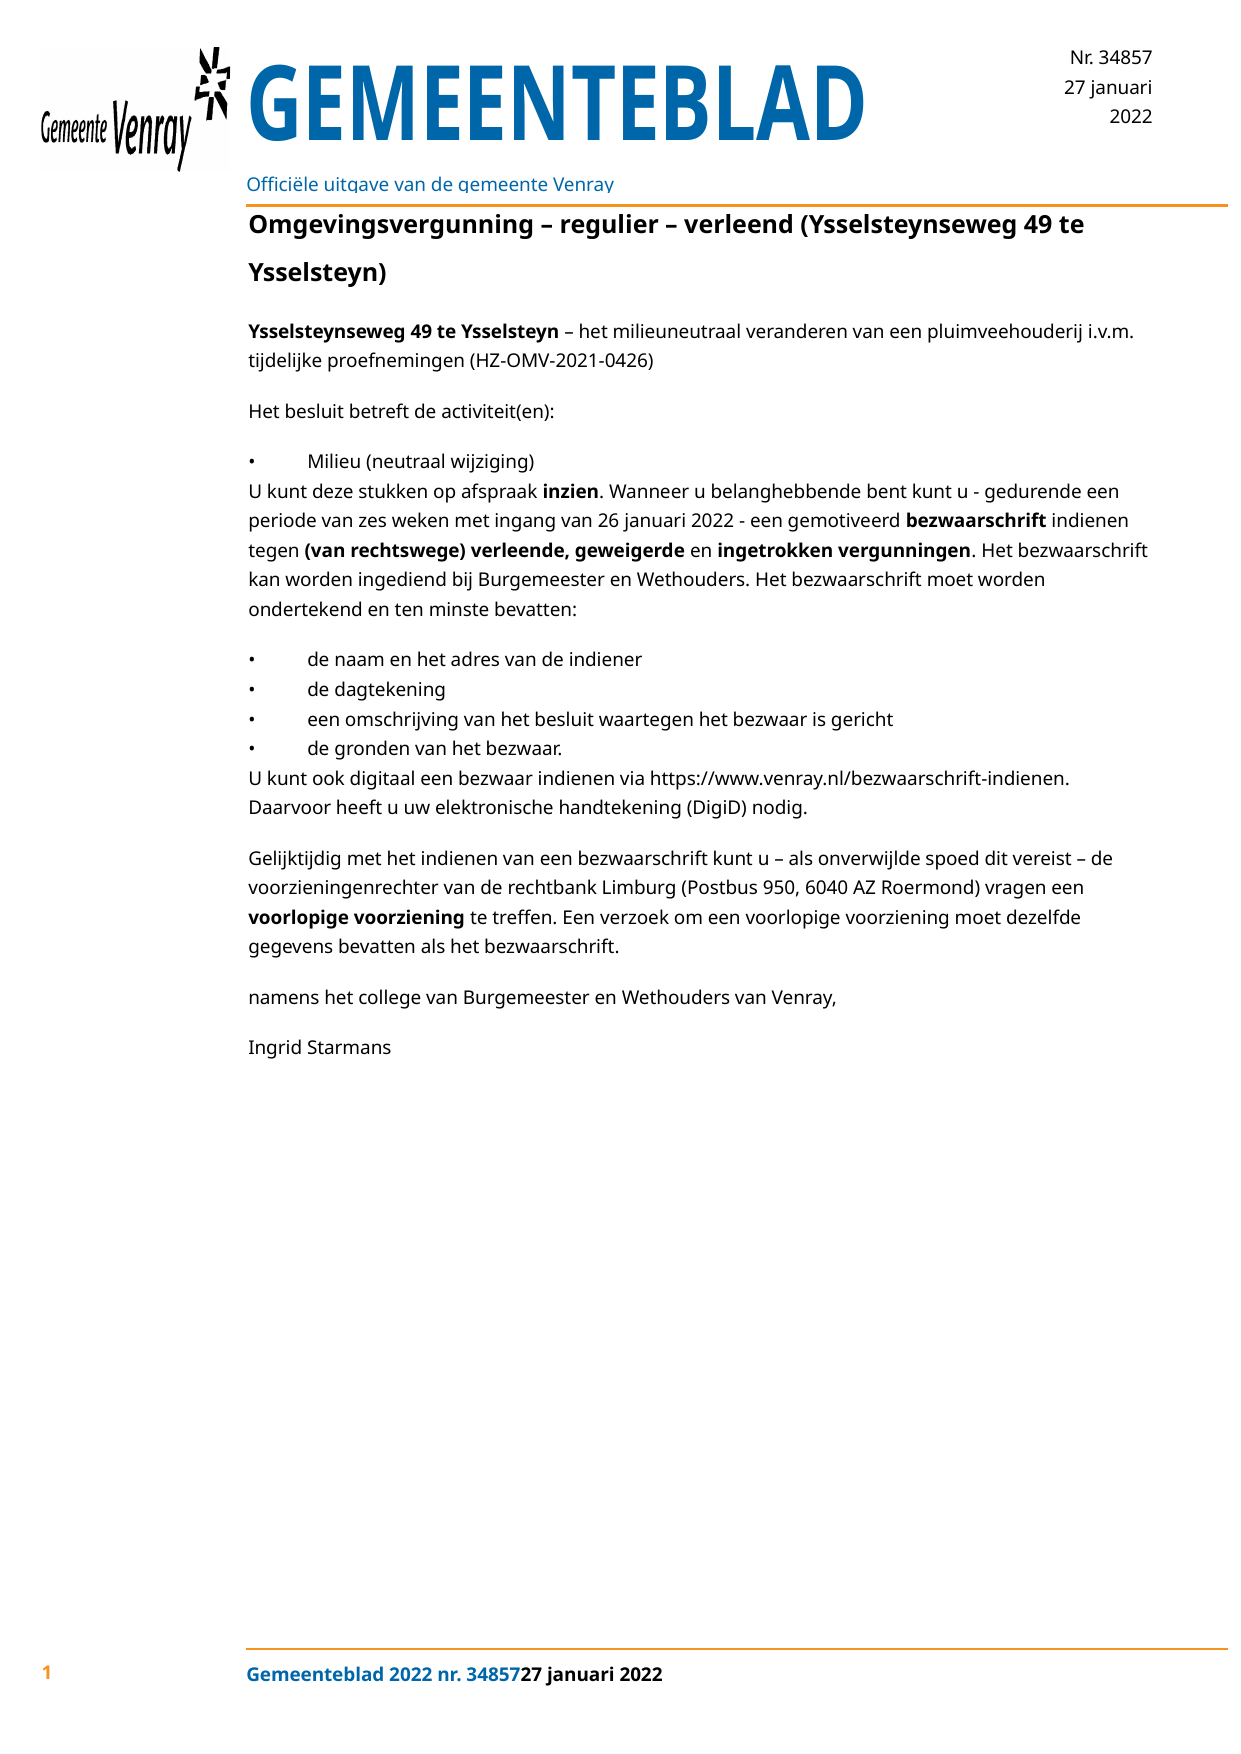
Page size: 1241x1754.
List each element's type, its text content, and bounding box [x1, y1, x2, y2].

text Gelijktijdig met het indienen van een bezwaarschrift kunt u – als onverwijlde spoed dit vereist – de voorzieningenrechter van de rechtbank Limburg (Postbus 950, 6040 AZ Roermond) vragen een voorlopige voorziening te treffen. Een verzoek om een voorlopige voorziening moet dezelfde gegevens bevatten als het bezwaarschrift. [248, 845, 1152, 959]
text Omgevingsvergunning – regulier – verleend (Ysselsteynseweg 49 te Ysselsteyn) [248, 207, 1152, 288]
text U kunt deze stukken op afspraak inzien. Wanneer u belanghebbende bent kunt u - gedurende een periode van zes weken met ingang van 26 januari 2022 - een gemotiveerd bezwaarschrift indienen tegen (van rechtswege) verleende, geweigerde en ingetrokken vergunningen. Het bezwaarschrift kan worden ingediend bij Burgemeester en Wethouders. Het bezwaarschrift moet worden ondertekend en ten minste bevatten: [248, 478, 1152, 622]
text Het besluit betreft de activiteit(en): [248, 398, 1152, 424]
list de naam en het adres van de indiener [248, 647, 1152, 672]
list de gronden van het bezwaar. [248, 735, 1152, 761]
picture [41, 47, 231, 172]
list Milieu (neutraal wijziging) [248, 448, 1152, 474]
text namens het college van Burgemeester en Wethouders van Venray, [248, 984, 1152, 1010]
list een omschrijving van het besluit waartegen het bezwaar is gericht [248, 706, 1152, 732]
text Ysselsteynseweg 49 te Ysselsteyn – het milieuneutraal veranderen van een pluimveehouderij i.v.m. tijdelijke proefnemingen (HZ-OMV-2021-0426) [248, 318, 1152, 373]
list de dagtekening [248, 676, 1152, 702]
text U kunt ook digitaal een bezwaar indienen via https://www.venray.nl/bezwaarschrift-indienen. Daarvoor heeft u uw elektronische handtekening (DigiD) nodig. [248, 765, 1152, 820]
text Ingrid Starmans [248, 1034, 1152, 1060]
